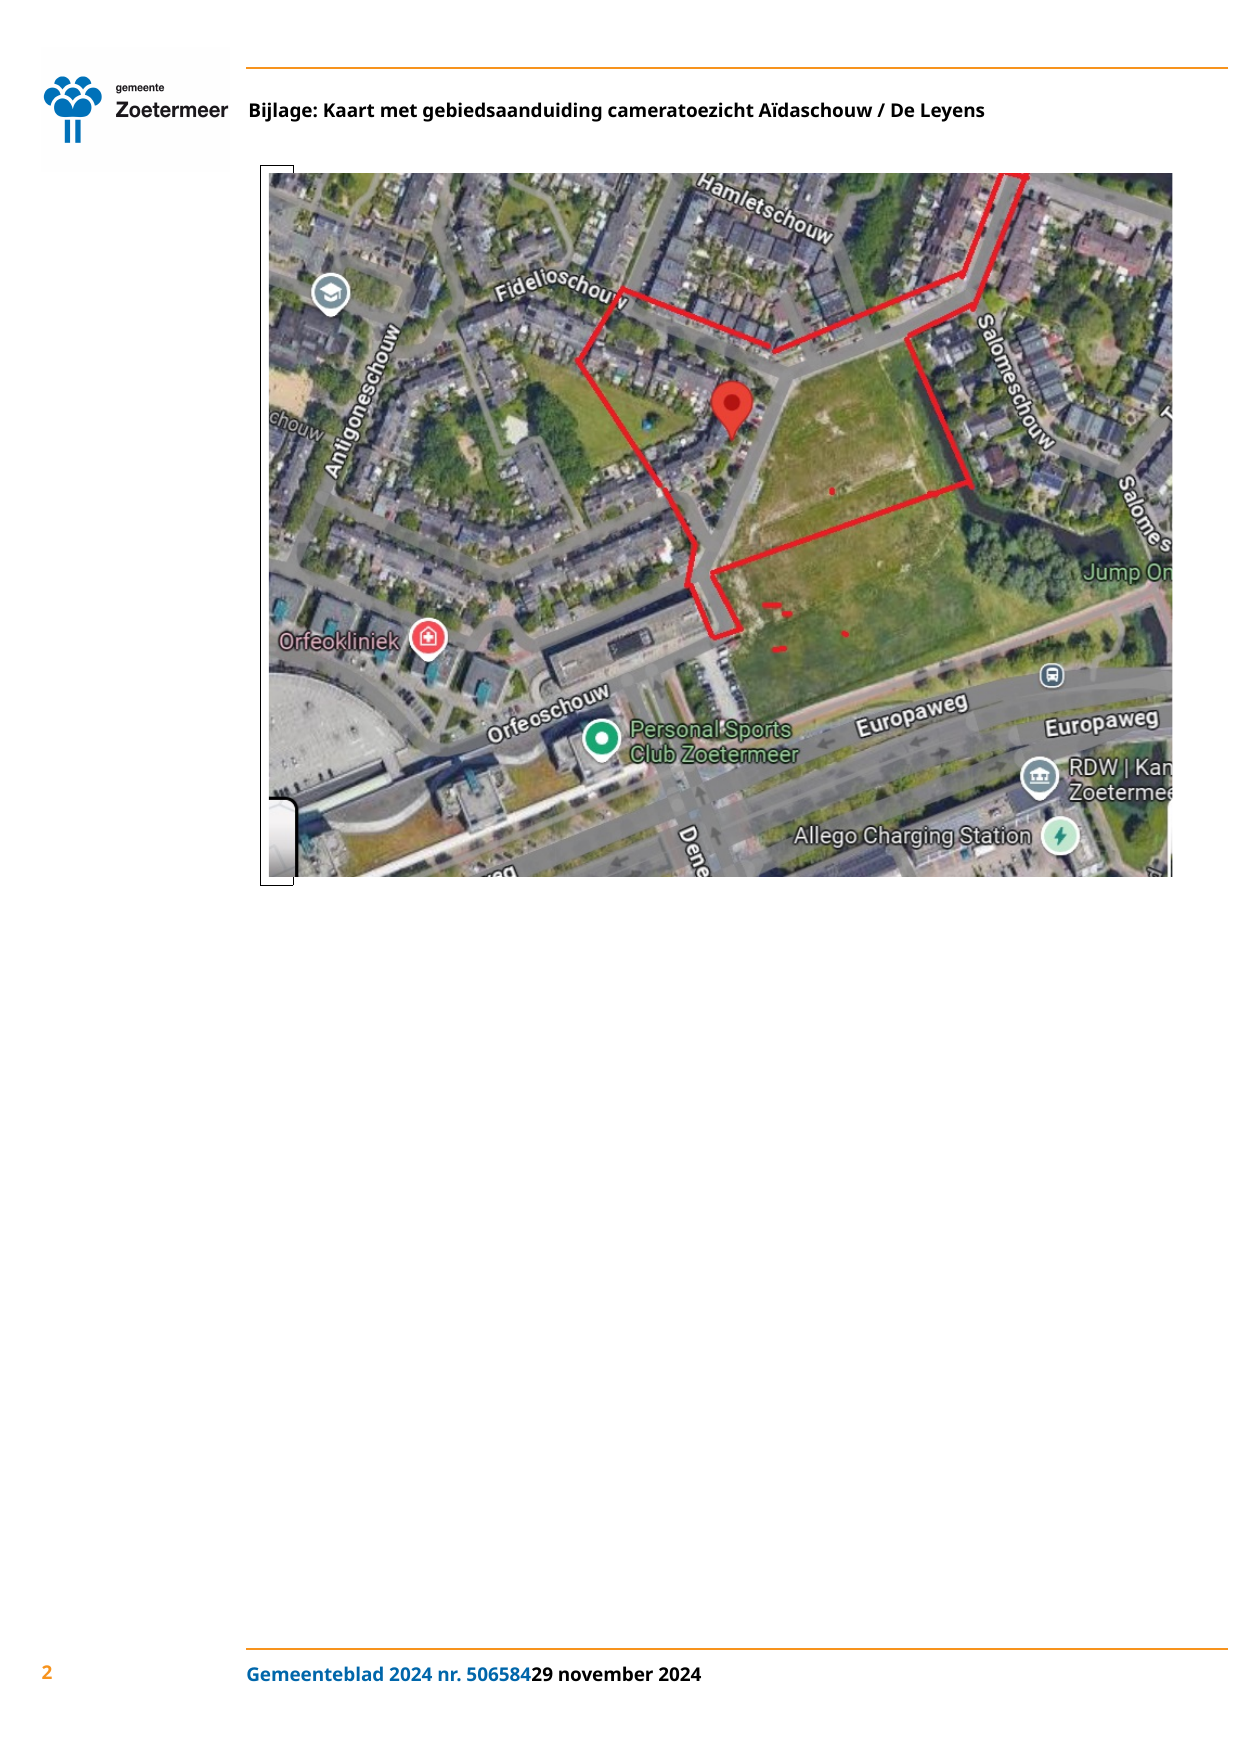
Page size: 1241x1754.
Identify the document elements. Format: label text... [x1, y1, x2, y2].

picture [41, 47, 231, 172]
text Bijlage: Kaart met gebiedsaanduiding cameratoezicht Aïdaschouw / De Leyens [248, 95, 1152, 123]
picture [268, 173, 1173, 877]
